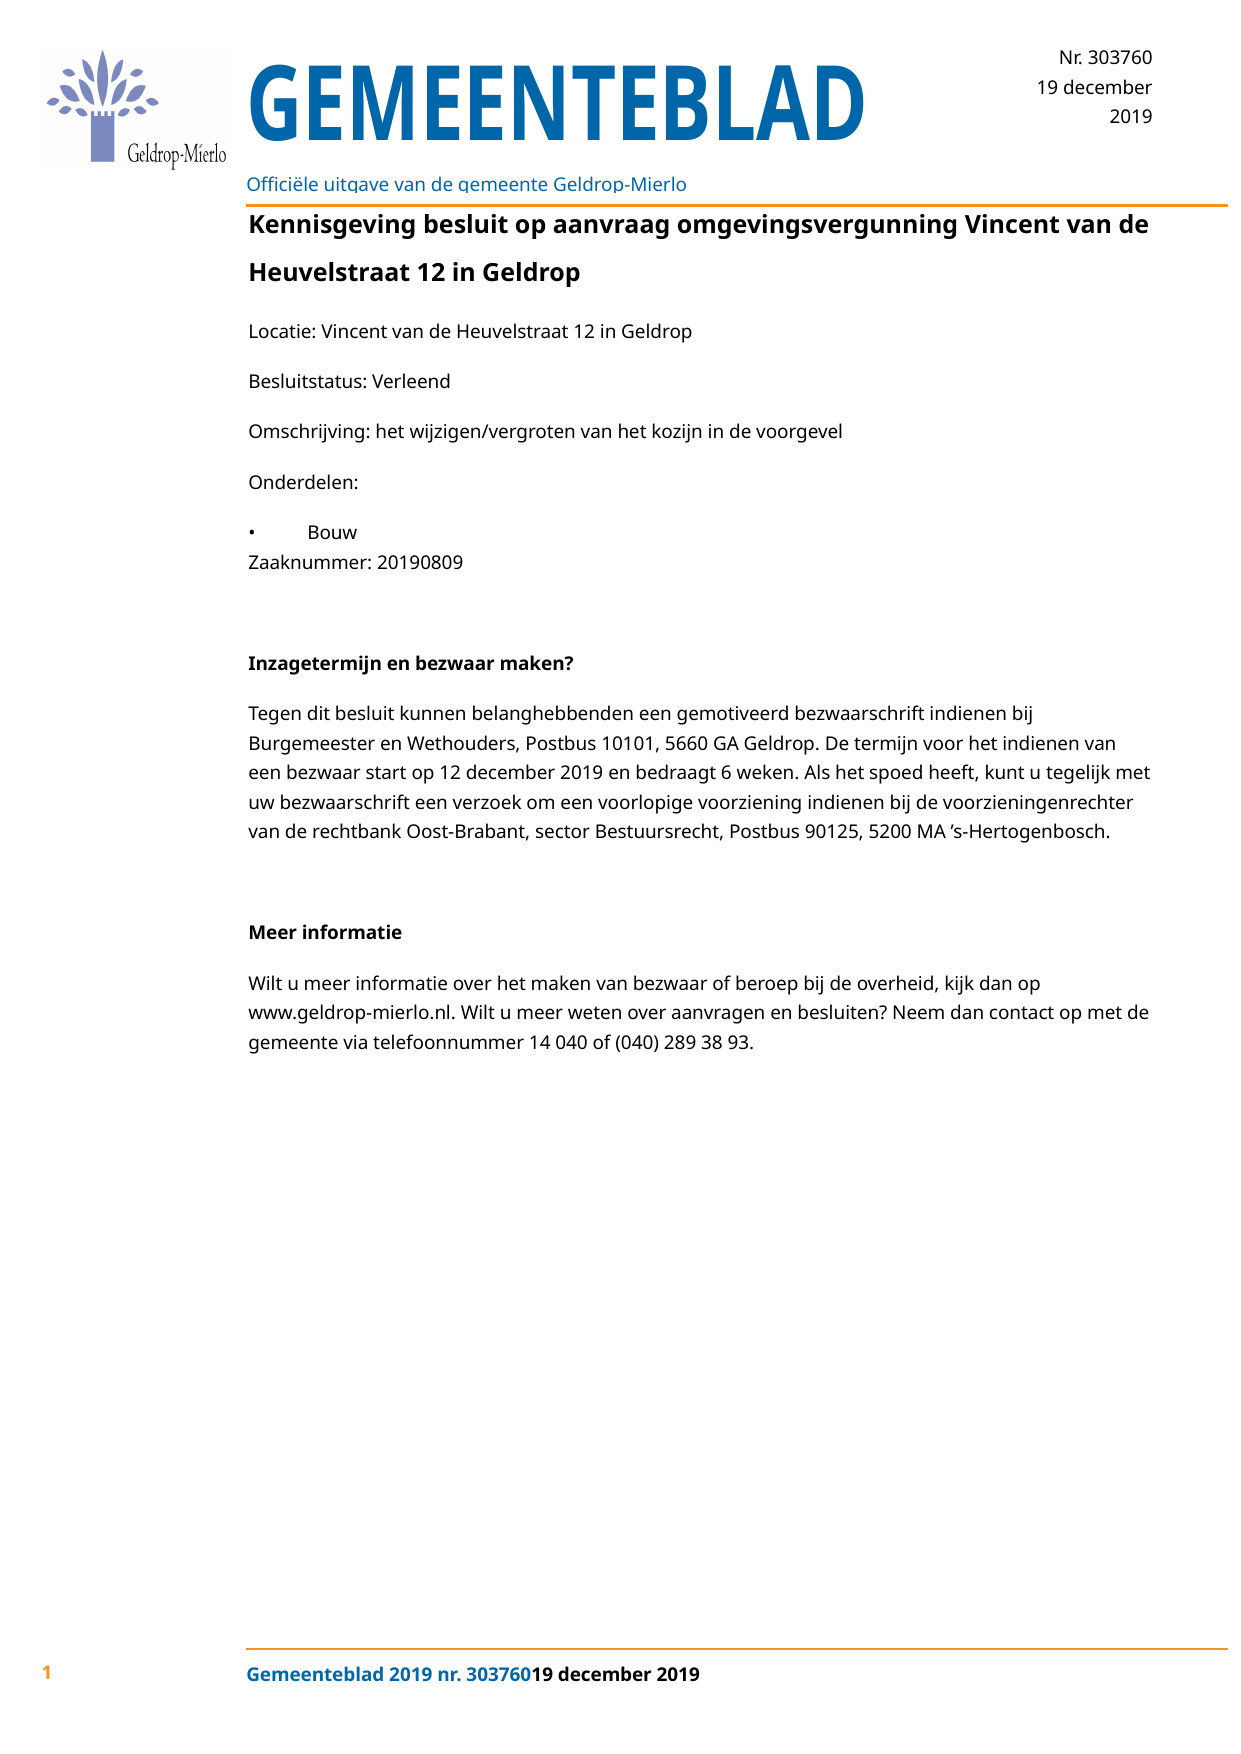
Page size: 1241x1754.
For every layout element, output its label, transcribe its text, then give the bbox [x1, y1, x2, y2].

text Omschrijving: het wijzigen/vergroten van het kozijn in de voorgevel [248, 419, 1152, 444]
list Bouw [248, 519, 1152, 545]
text Kennisgeving besluit op aanvraag omgevingsvergunning Vincent van de Heuvelstraat 12 in Geldrop [248, 207, 1152, 288]
text Besluitstatus: Verleend [248, 368, 1152, 394]
text Onderdelen: [248, 469, 1152, 495]
text Wilt u meer informatie over het maken van bezwaar of beroep bij de overheid, kijk dan op www.geldrop-mierlo.nl. Wilt u meer weten over aanvragen en besluiten? Neem dan contact op met de gemeente via telefoonnummer 14 040 of (040) 289 38 93. [248, 970, 1152, 1055]
text Inzagetermijn en bezwaar maken? [248, 650, 1152, 676]
text Meer informatie [248, 919, 1152, 945]
text Zaaknummer: 20190809 [248, 549, 1152, 575]
picture [41, 47, 231, 172]
text Tegen dit besluit kunnen belanghebbenden een gemotiveerd bezwaarschrift indienen bij Burgemeester en Wethouders, Postbus 10101, 5660 GA Geldrop. De termijn voor het indienen van een bezwaar start op 12 december 2019 en bedraagt 6 weken. Als het spoed heeft, kunt u tegelijk met uw bezwaarschrift een verzoek om een voorlopige voorziening indienen bij de voorzieningenrechter van de rechtbank Oost-Brabant, sector Bestuursrecht, Postbus 90125, 5200 MA ’s-Hertogenbosch. [248, 700, 1152, 844]
text Locatie: Vincent van de Heuvelstraat 12 in Geldrop [248, 318, 1152, 344]
